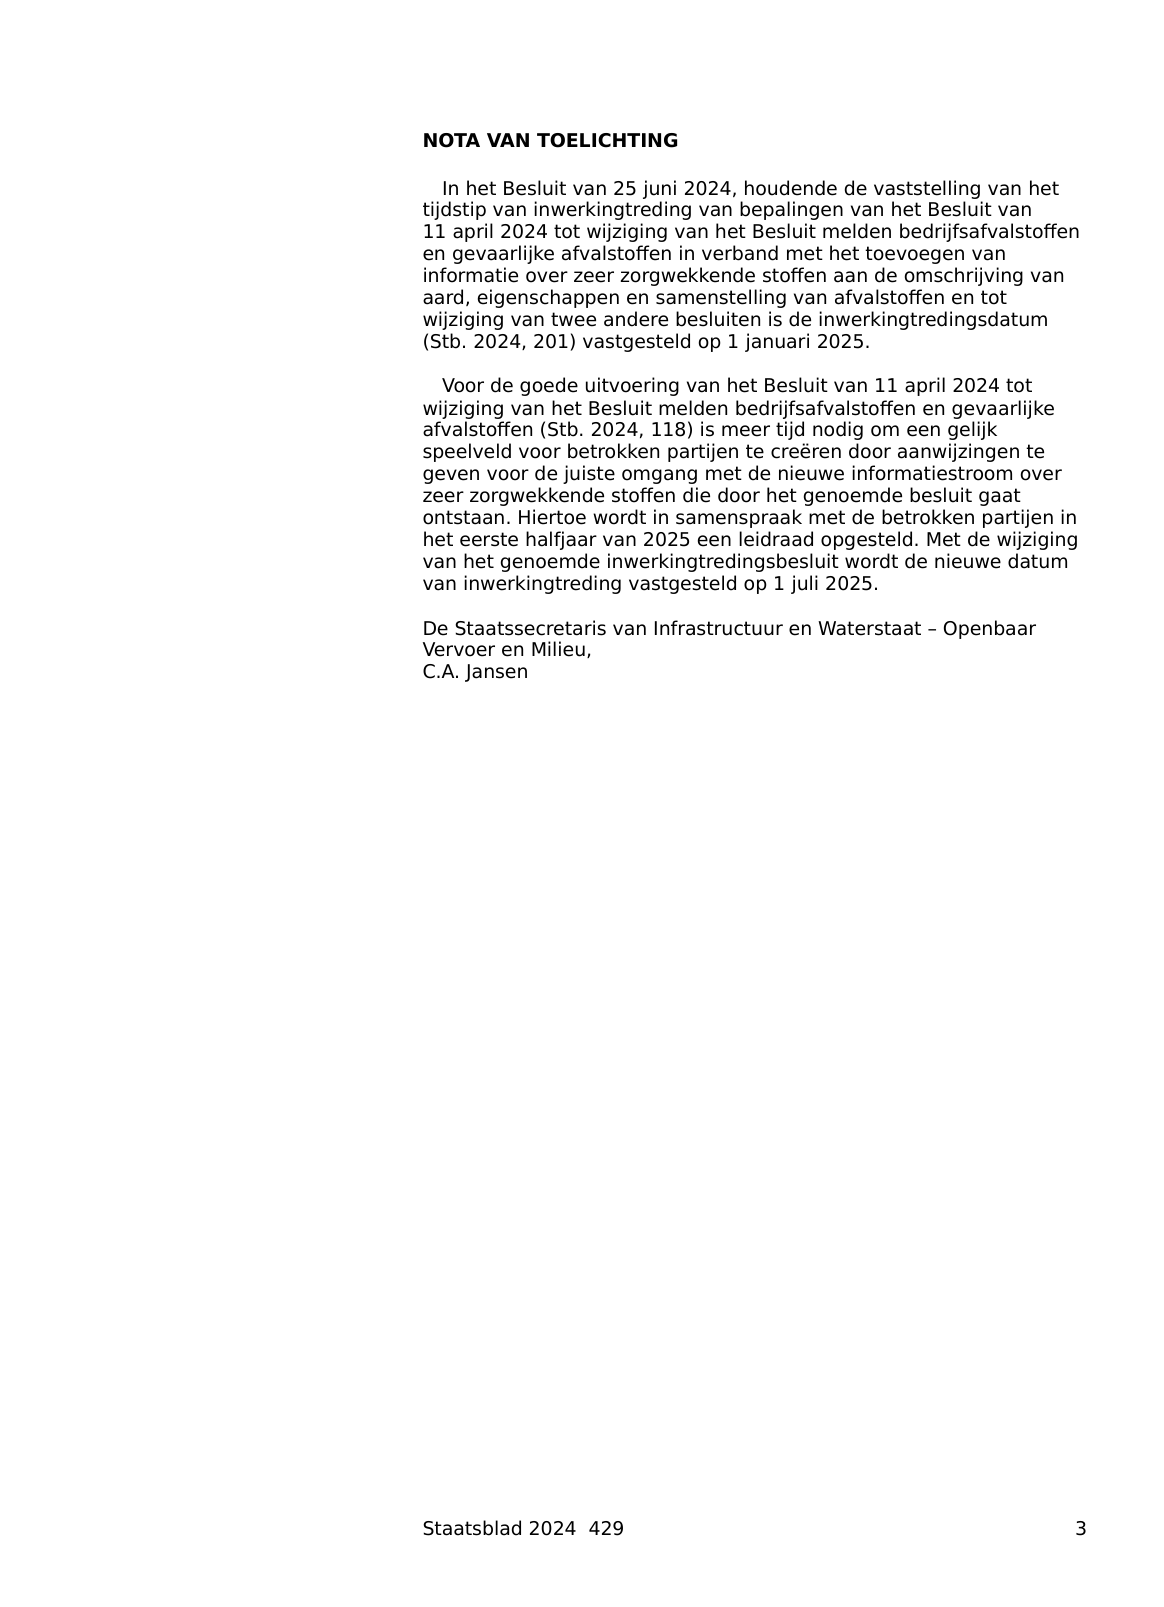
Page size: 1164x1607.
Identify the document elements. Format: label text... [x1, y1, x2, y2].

text In het Besluit van 25 juni 2024, houdende de vaststelling van het tijdstip van inwerkingtreding van bepalingen van het Besluit van 11 april 2024 tot wijziging van het Besluit melden bedrijfsafvalstoffen en gevaarlijke afvalstoffen in verband met het toevoegen van informatie over zeer zorgwekkende stoffen aan de omschrijving van aard, eigenschappen en samenstelling van afvalstoffen en tot wijziging van twee andere besluiten is de inwerkingtredingsdatum (Stb. 2024, 201) vastgesteld op 1 januari 2025. [422, 177, 1087, 353]
subtitle NOTA VAN TOELICHTING [422, 130, 1087, 152]
text De Staatssecretaris van Infrastructuur en Waterstaat – Openbaar Vervoer en Milieu, C.A. Jansen [422, 617, 1087, 683]
text Voor de goede uitvoering van het Besluit van 11 april 2024 tot wijziging van het Besluit melden bedrijfsafvalstoffen en gevaarlijke afvalstoffen (Stb. 2024, 118) is meer tijd nodig om een gelijk speelveld voor betrokken partijen te creëren door aanwijzingen te geven voor de juiste omgang met de nieuwe informatiestroom over zeer zorgwekkende stoffen die door het genoemde besluit gaat ontstaan. Hiertoe wordt in samenspraak met de betrokken partijen in het eerste halfjaar van 2025 een leidraad opgesteld. Met de wijziging van het genoemde inwerkingtredingsbesluit wordt de nieuwe datum van inwerkingtreding vastgesteld op 1 juli 2025. [422, 375, 1087, 595]
